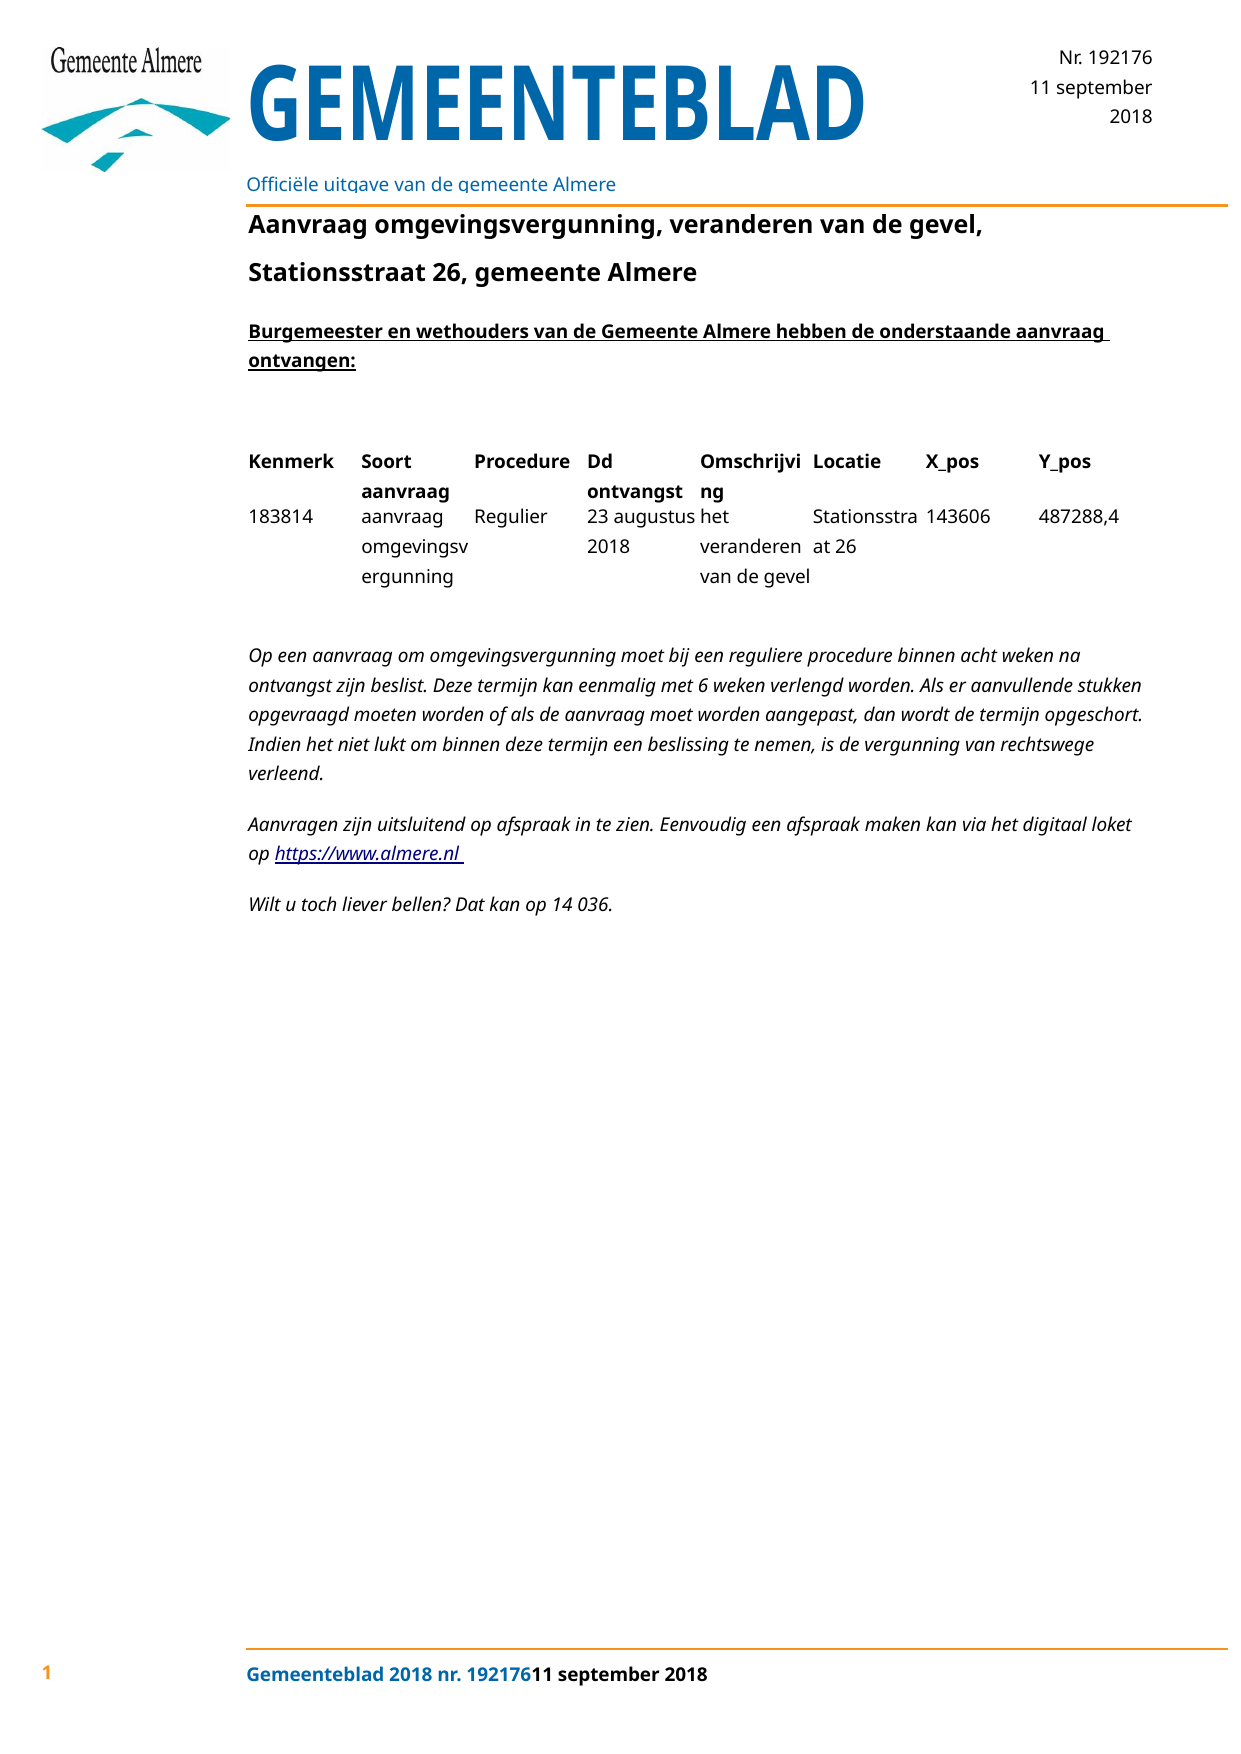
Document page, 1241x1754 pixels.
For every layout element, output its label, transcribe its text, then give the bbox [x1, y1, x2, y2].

table_header Omschrijving [700, 449, 813, 504]
table_header Procedure [474, 449, 587, 504]
picture [41, 47, 231, 172]
table_cell 183814 [248, 504, 361, 589]
text Burgemeester en wethouders van de Gemeente Almere hebben de onderstaande aanvraag ontvangen: [248, 318, 1152, 373]
table_header Locatie [813, 449, 926, 504]
text Wilt u toch liever bellen? Dat kan op 14 036. [248, 891, 1152, 917]
table_header Soort aanvraag [361, 449, 474, 504]
table_header Kenmerk [248, 449, 361, 504]
table_cell 487288,4 [1039, 504, 1152, 589]
table_cell Regulier [474, 504, 587, 589]
table_header Dd ontvangst [587, 449, 700, 504]
text Op een aanvraag om omgevingsvergunning moet bij een reguliere procedure binnen acht weken na ontvangst zijn beslist. Deze termijn kan eenmalig met 6 weken verlengd worden. Als er aanvullende stukken opgevraagd moeten worden of als de aanvraag moet worden aangepast, dan wordt de termijn opgeschort. Indien het niet lukt om binnen deze termijn een beslissing te nemen, is de vergunning van rechtswege verleend. [248, 642, 1152, 786]
table_header Y_pos [1039, 449, 1152, 504]
table_header X_pos [926, 449, 1038, 504]
table_cell aanvraag omgevingsvergunning [361, 504, 474, 589]
text Aanvragen zijn uitsluitend op afspraak in te zien. Eenvoudig een afspraak maken kan via het digitaal loket op https://www.almere.nl [248, 811, 1152, 866]
text Aanvraag omgevingsvergunning, veranderen van de gevel, Stationsstraat 26, gemeente Almere [248, 207, 1152, 288]
table_cell 143606 [926, 504, 1038, 589]
table_cell het veranderen van de gevel [700, 504, 813, 589]
table_cell Stationsstraat 26 [813, 504, 926, 589]
table_cell 23 augustus 2018 [587, 504, 700, 589]
